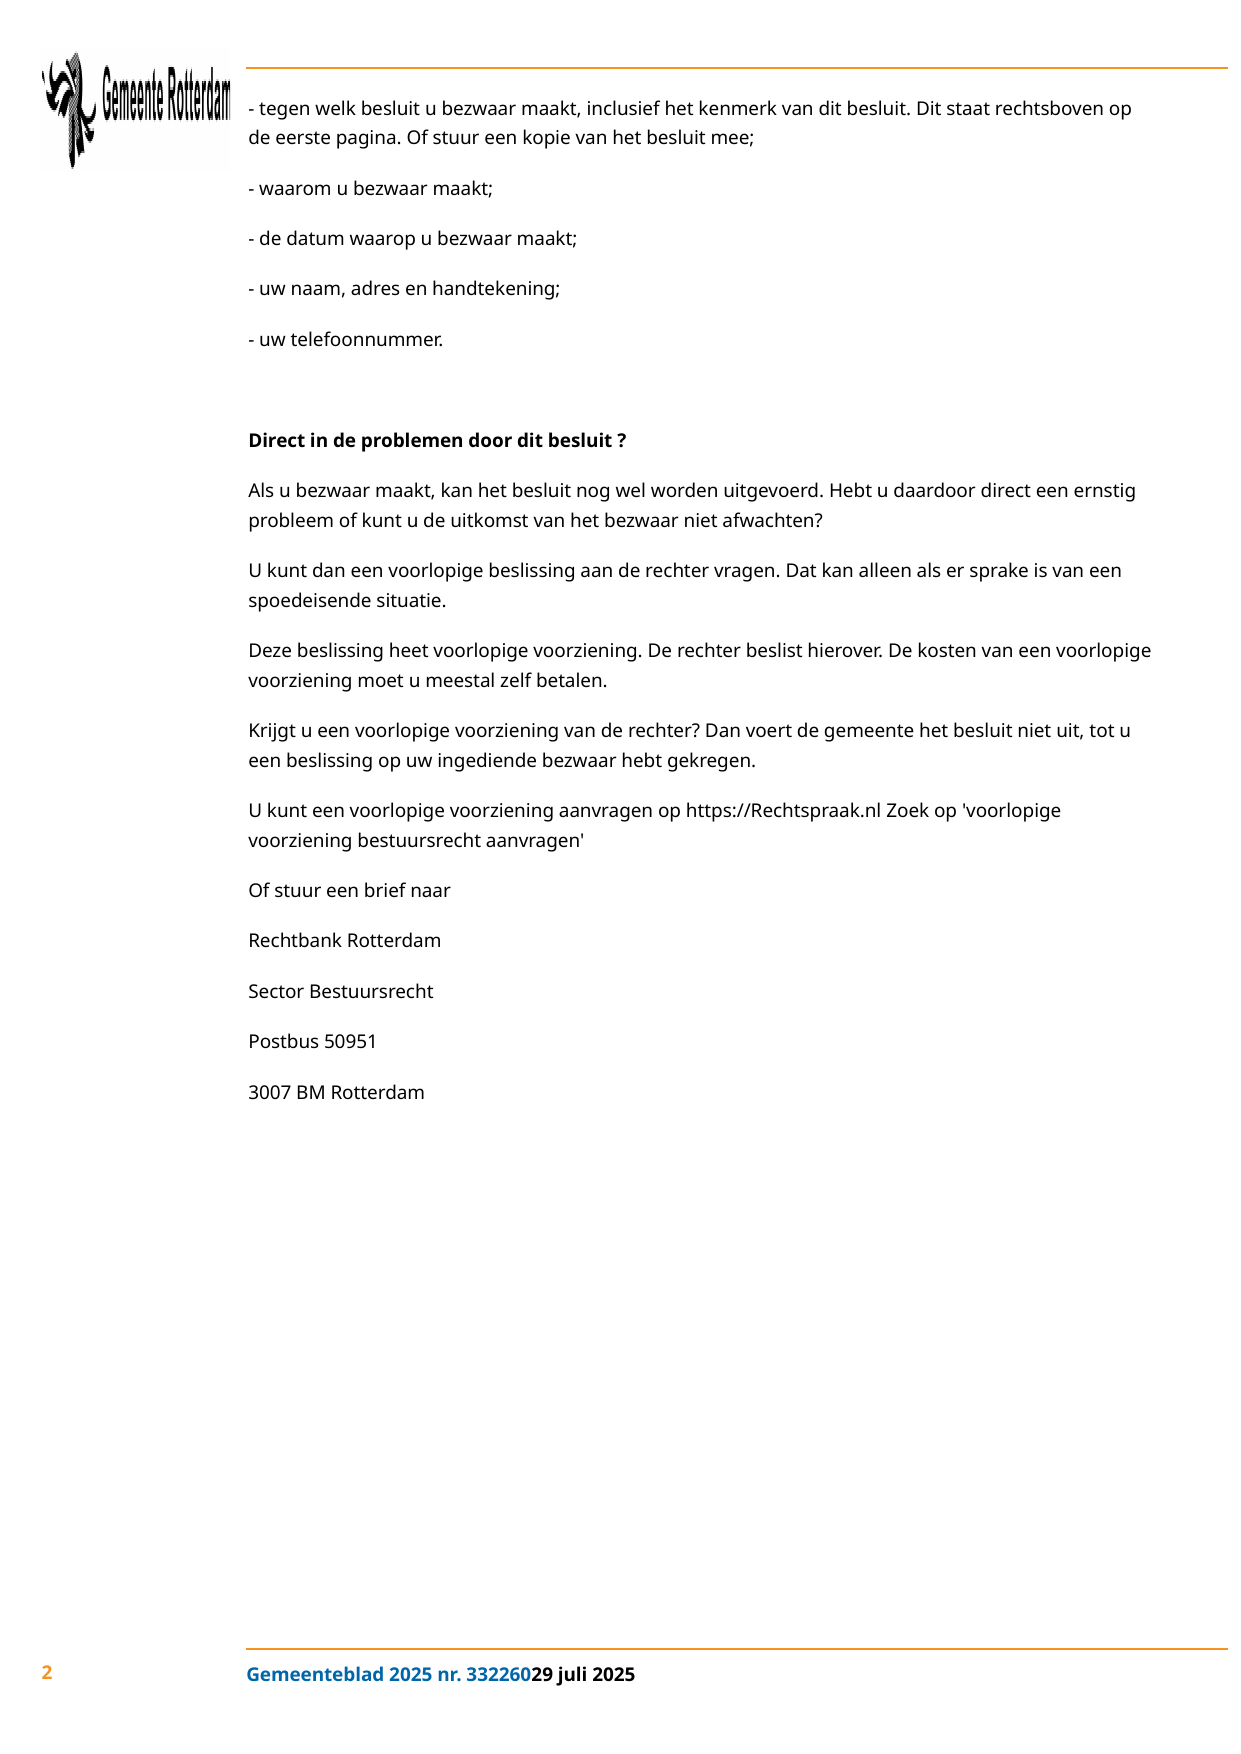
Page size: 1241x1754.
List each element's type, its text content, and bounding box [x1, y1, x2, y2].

text U kunt een voorlopige voorziening aanvragen op https://Rechtspraak.nl Zoek op 'voorlopige voorziening bestuursrecht aanvragen' [248, 797, 1152, 853]
text Rechtbank Rotterdam [248, 928, 1152, 953]
text U kunt dan een voorlopige beslissing aan de rechter vragen. Dat kan alleen als er sprake is van een spoedeisende situatie. [248, 557, 1152, 613]
text - de datum waarop u bezwaar maakt; [248, 225, 1152, 251]
text Postbus 50951 [248, 1028, 1152, 1054]
text Direct in de problemen door dit besluit ? [248, 427, 1152, 453]
text 3007 BM Rotterdam [248, 1079, 1152, 1105]
text - uw naam, adres en handtekening; [248, 276, 1152, 301]
text Krijgt u een voorlopige voorziening van de rechter? Dan voert de gemeente het besluit niet uit, tot u een beslissing op uw ingediende bezwaar hebt gekregen. [248, 717, 1152, 773]
text - uw telefoonnummer. [248, 326, 1152, 352]
text Als u bezwaar maakt, kan het besluit nog wel worden uitgevoerd. Hebt u daardoor direct een ernstig probleem of kunt u de uitkomst van het bezwaar niet afwachten? [248, 477, 1152, 533]
text Of stuur een brief naar [248, 877, 1152, 903]
picture [41, 47, 231, 172]
text - tegen welk besluit u bezwaar maakt, inclusief het kenmerk van dit besluit. Dit staat rechtsboven op de eerste pagina. Of stuur een kopie van het besluit mee; [248, 95, 1152, 150]
text Deze beslissing heet voorlopige voorziening. De rechter beslist hierover. De kosten van een voorlopige voorziening moet u meestal zelf betalen. [248, 637, 1152, 693]
text - waarom u bezwaar maakt; [248, 175, 1152, 201]
text Sector Bestuursrecht [248, 978, 1152, 1004]
